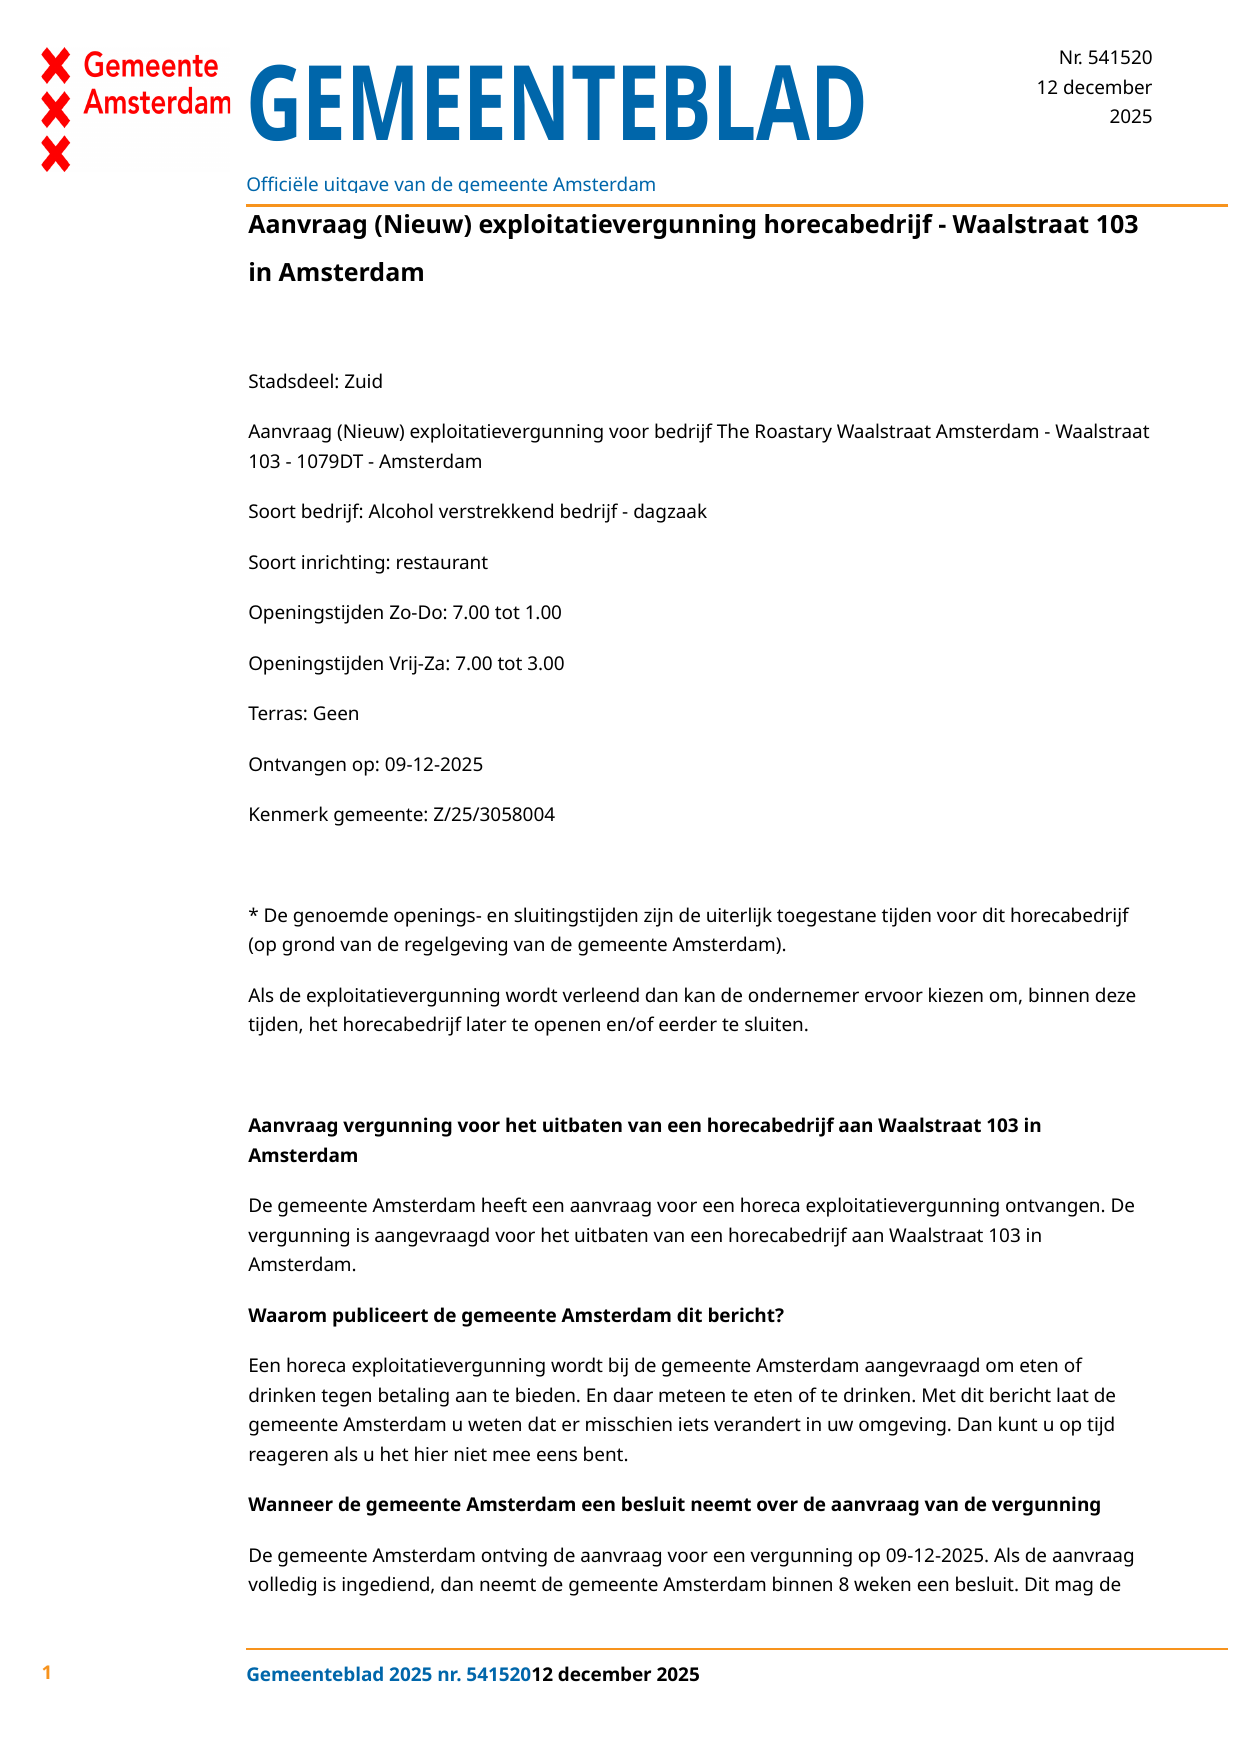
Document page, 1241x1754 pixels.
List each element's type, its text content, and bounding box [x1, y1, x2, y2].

text Aanvraag (Nieuw) exploitatievergunning horecabedrijf - Waalstraat 103 in Amsterdam [248, 207, 1152, 288]
text Als de exploitatievergunning wordt verleend dan kan de ondernemer ervoor kiezen om, binnen deze tijden, het horecabedrijf later te openen en/of eerder te sluiten. [248, 982, 1152, 1037]
text Soort bedrijf: Alcohol verstrekkend bedrijf - dagzaak [248, 499, 1152, 524]
picture [41, 47, 231, 172]
text Openingstijden Zo-Do: 7.00 tot 1.00 [248, 599, 1152, 625]
text Soort inrichting: restaurant [248, 549, 1152, 575]
text Openingstijden Vrij-Za: 7.00 tot 3.00 [248, 650, 1152, 676]
text Terras: Geen [248, 700, 1152, 726]
text De gemeente Amsterdam ontving de aanvraag voor een vergunning op 09-12-2025. Als de aanvraag volledig is ingediend, dan neemt de gemeente Amsterdam binnen 8 weken een besluit. Dit mag de [248, 1542, 1152, 1597]
text De gemeente Amsterdam heeft een aanvraag voor een horeca exploitatievergunning ontvangen. De vergunning is aangevraagd voor het uitbaten van een horecabedrijf aan Waalstraat 103 in Amsterdam. [248, 1192, 1152, 1277]
text Aanvraag (Nieuw) exploitatievergunning voor bedrijf The Roastary Waalstraat Amsterdam - Waalstraat 103 - 1079DT - Amsterdam [248, 419, 1152, 474]
text Aanvraag vergunning voor het uitbaten van een horecabedrijf aan Waalstraat 103 in Amsterdam [248, 1112, 1152, 1168]
text Waarom publiceert de gemeente Amsterdam dit bericht? [248, 1302, 1152, 1328]
text Wanneer de gemeente Amsterdam een besluit neemt over de aanvraag van de vergunning [248, 1492, 1152, 1517]
text Een horeca exploitatievergunning wordt bij de gemeente Amsterdam aangevraagd om eten of drinken tegen betaling aan te bieden. En daar meteen te eten of te drinken. Met dit bericht laat de gemeente Amsterdam u weten dat er misschien iets verandert in uw omgeving. Dan kunt u op tijd reageren als u het hier niet mee eens bent. [248, 1352, 1152, 1467]
text Stadsdeel: Zuid [248, 368, 1152, 394]
text * De genoemde openings- en sluitingstijden zijn de uiterlijk toegestane tijden voor dit horecabedrijf (op grond van de regelgeving van de gemeente Amsterdam). [248, 902, 1152, 957]
text Ontvangen op: 09-12-2025 [248, 751, 1152, 777]
text Kenmerk gemeente: Z/25/3058004 [248, 801, 1152, 827]
